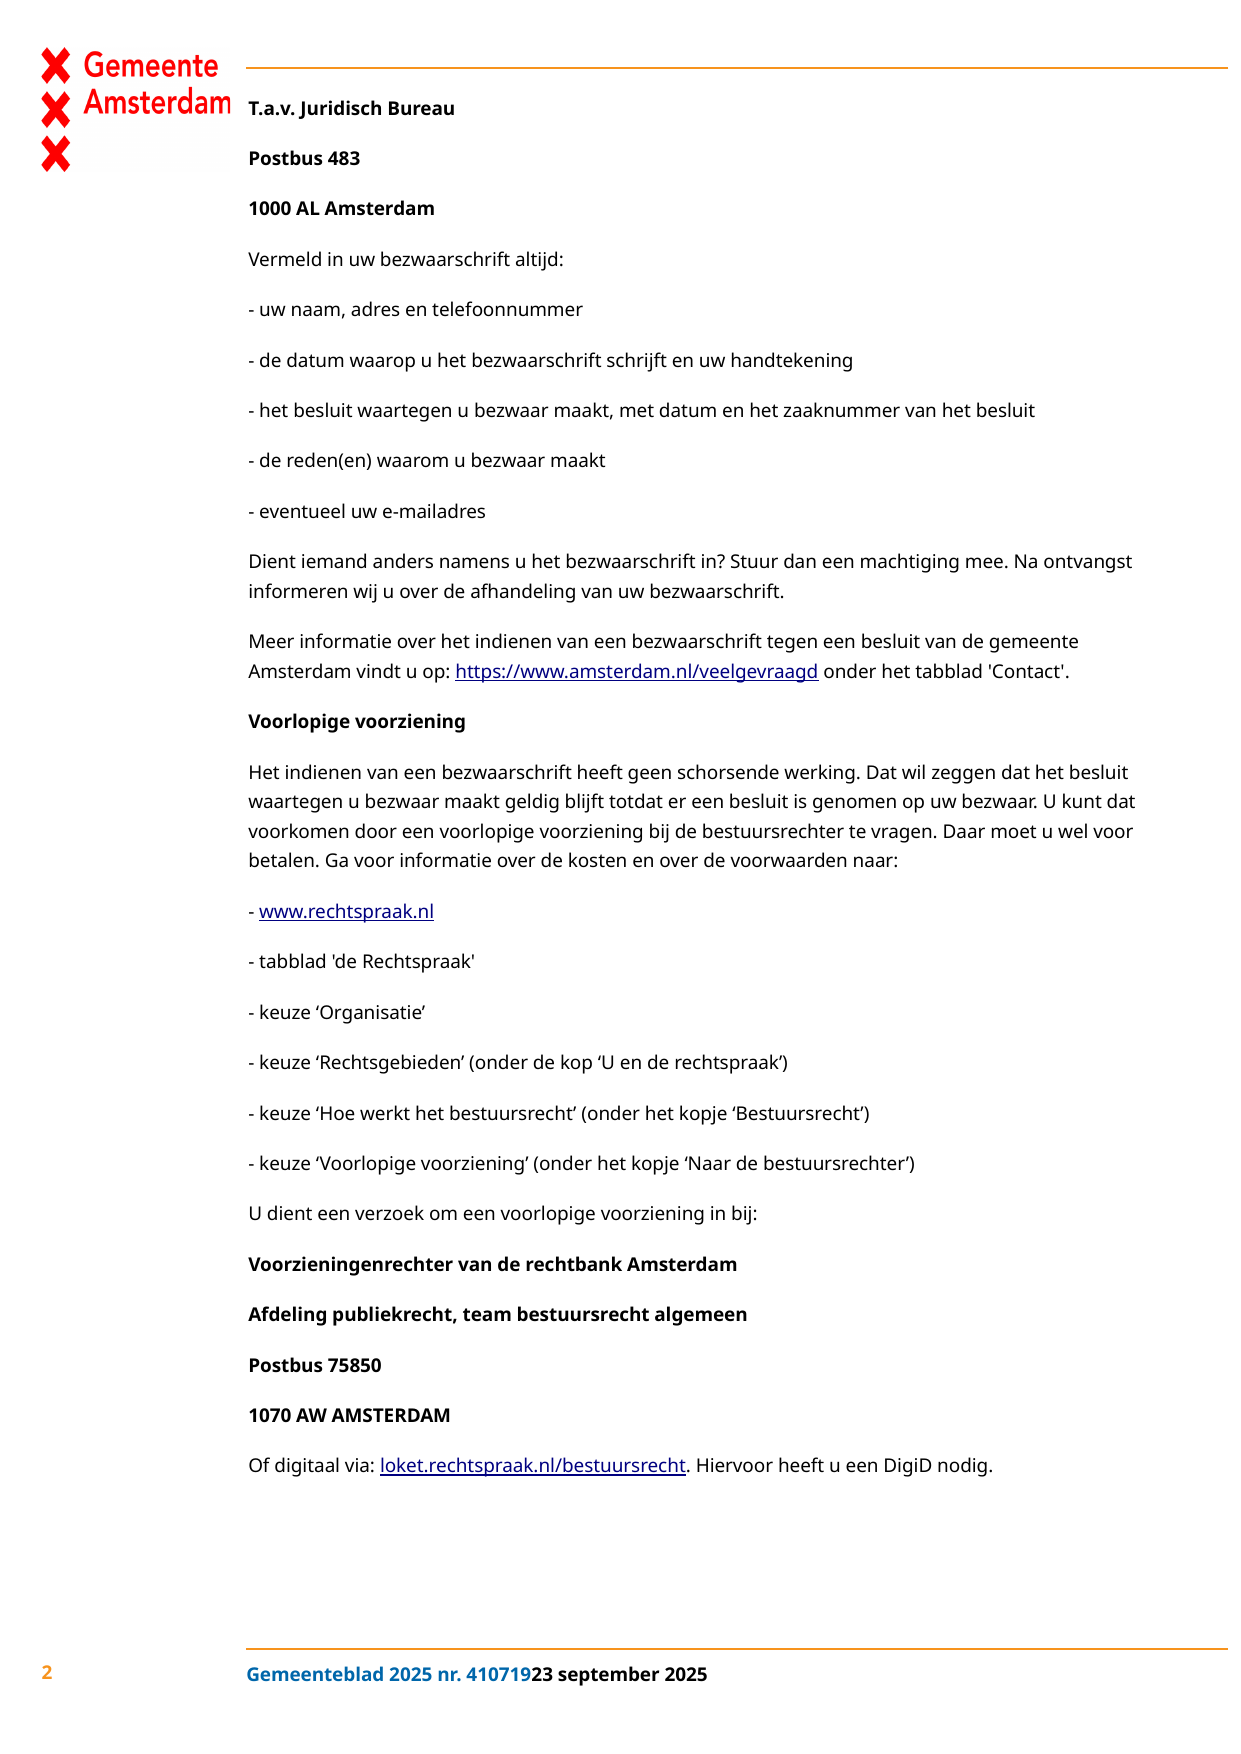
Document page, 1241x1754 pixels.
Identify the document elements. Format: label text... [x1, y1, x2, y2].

text - keuze ‘Voorlopige voorziening’ (onder het kopje ‘Naar de bestuursrechter’) [248, 1150, 1152, 1176]
text Voorlopige voorziening [248, 708, 1152, 734]
text - het besluit waartegen u bezwaar maakt, met datum en het zaaknummer van het besluit [248, 397, 1152, 423]
picture [41, 47, 231, 172]
text - tabblad 'de Rechtspraak' [248, 948, 1152, 974]
text Het indienen van een bezwaarschrift heeft geen schorsende werking. Dat wil zeggen dat het besluit waartegen u bezwaar maakt geldig blijft totdat er een besluit is genomen op uw bezwaar. U kunt dat voorkomen door een voorlopige voorziening bij de bestuursrechter te vragen. Daar moet u wel voor betalen. Ga voor informatie over de kosten en over de voorwaarden naar: [248, 759, 1152, 873]
text Postbus 483 [248, 145, 1152, 171]
text - uw naam, adres en telefoonnummer [248, 296, 1152, 322]
text - www.rechtspraak.nl [248, 898, 1152, 924]
text 1070 AW AMSTERDAM [248, 1402, 1152, 1428]
text Vermeld in uw bezwaarschrift altijd: [248, 246, 1152, 272]
text - keuze ‘Rechtsgebieden’ (onder de kop ‘U en de rechtspraak’) [248, 1049, 1152, 1075]
text Of digitaal via: loket.rechtspraak.nl/bestuursrecht. Hiervoor heeft u een DigiD nodig. [248, 1453, 1152, 1478]
text U dient een verzoek om een voorlopige voorziening in bij: [248, 1201, 1152, 1226]
text Afdeling publiekrecht, team bestuursrecht algemeen [248, 1301, 1152, 1327]
text T.a.v. Juridisch Bureau [248, 95, 1152, 121]
text - de datum waarop u het bezwaarschrift schrijft en uw handtekening [248, 347, 1152, 373]
text - eventueel uw e-mailadres [248, 498, 1152, 524]
text Voorzieningenrechter van de rechtbank Amsterdam [248, 1251, 1152, 1277]
text - de reden(en) waarom u bezwaar maakt [248, 448, 1152, 473]
text Meer informatie over het indienen van een bezwaarschrift tegen een besluit van de gemeente Amsterdam vindt u op: https://www.amsterdam.nl/veelgevraagd onder het tabblad 'Contact'. [248, 628, 1152, 684]
text Postbus 75850 [248, 1352, 1152, 1378]
text Dient iemand anders namens u het bezwaarschrift in? Stuur dan een machtiging mee. Na ontvangst informeren wij u over de afhandeling van uw bezwaarschrift. [248, 548, 1152, 604]
text - keuze ‘Hoe werkt het bestuursrecht’ (onder het kopje ‘Bestuursrecht’) [248, 1100, 1152, 1126]
text - keuze ‘Organisatie’ [248, 999, 1152, 1025]
text 1000 AL Amsterdam [248, 196, 1152, 221]
